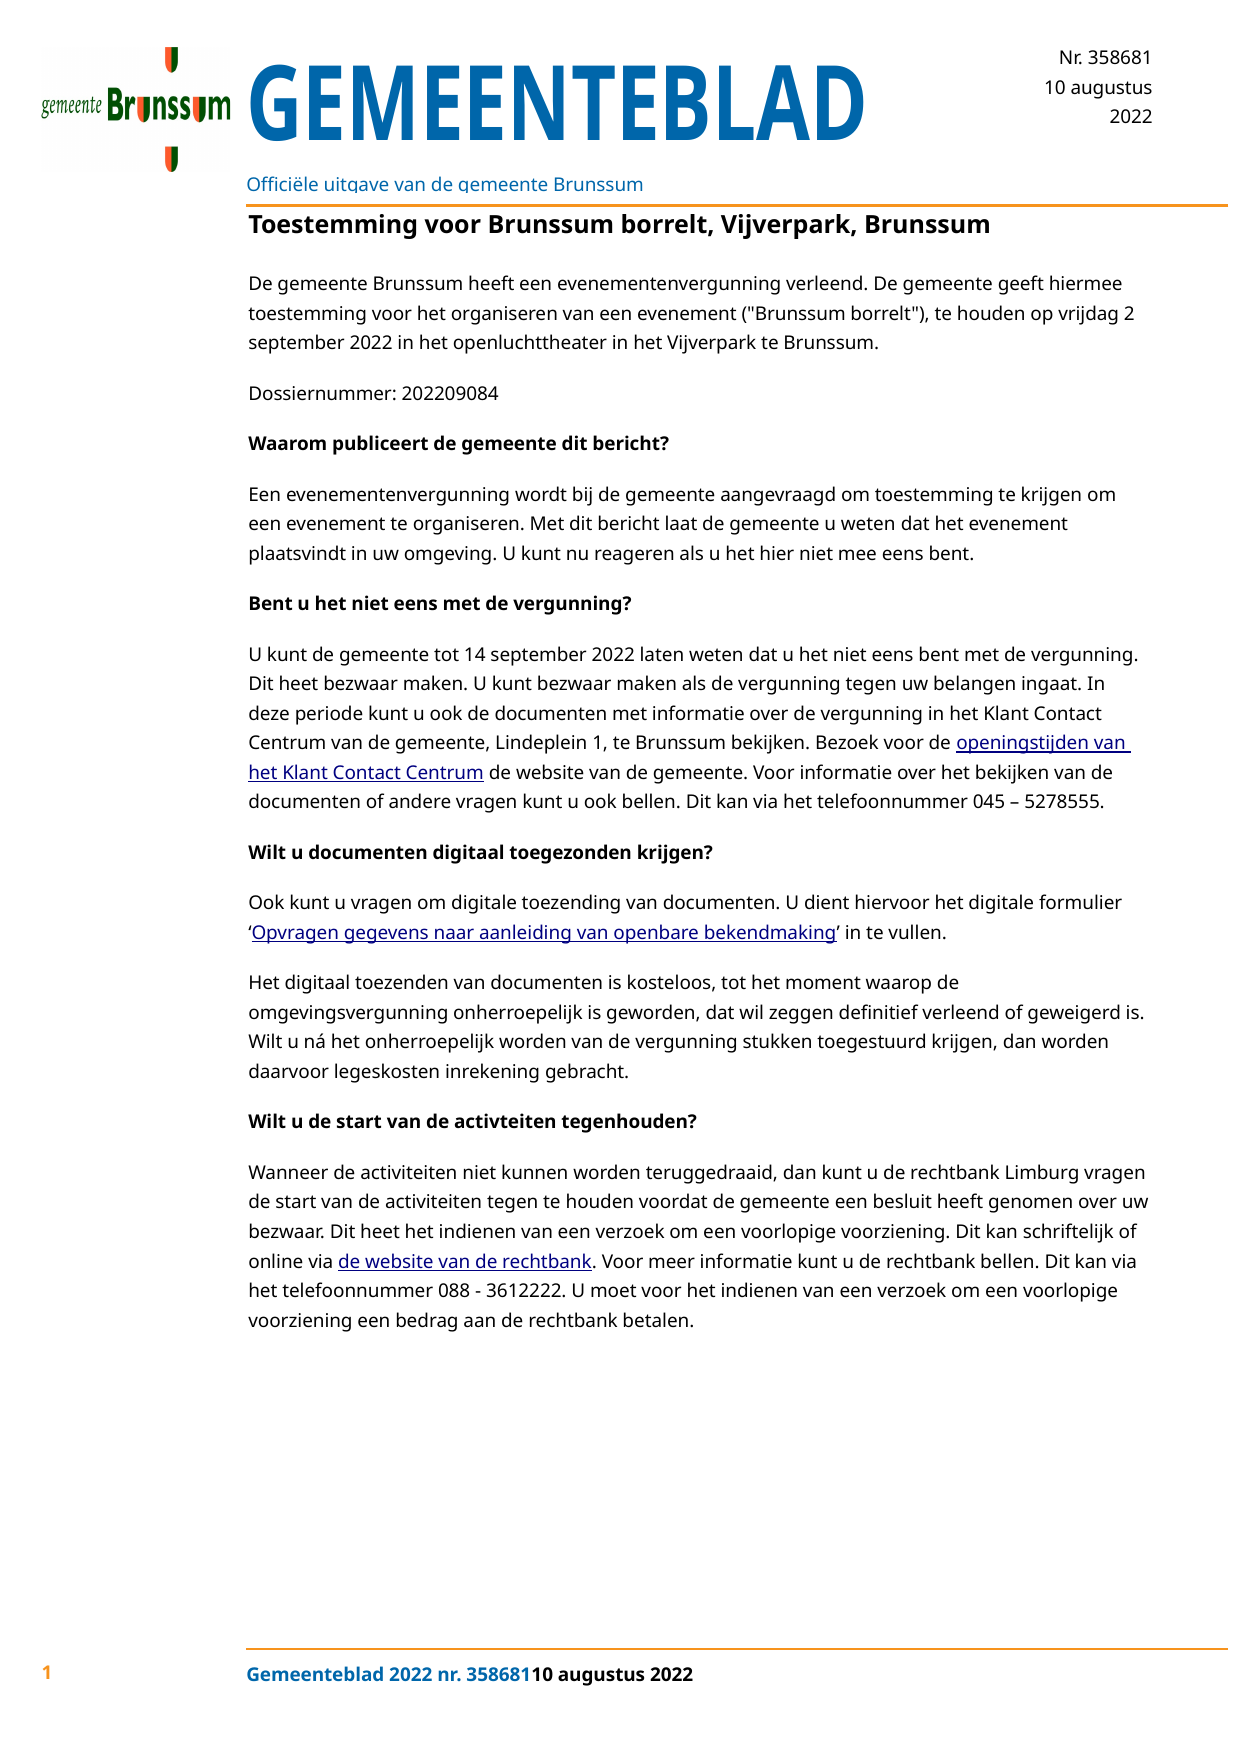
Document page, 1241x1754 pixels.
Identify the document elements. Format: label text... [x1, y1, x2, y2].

text Het digitaal toezenden van documenten is kosteloos, tot het moment waarop de omgevingsvergunning onherroepelijk is geworden, dat wil zeggen definitief verleend of geweigerd is. Wilt u ná het onherroepelijk worden van de vergunning stukken toegestuurd krijgen, dan worden daarvoor legeskosten inrekening gebracht. [248, 969, 1152, 1084]
text Waarom publiceert de gemeente dit bericht? [248, 430, 1152, 456]
text U kunt de gemeente tot 14 september 2022 laten weten dat u het niet eens bent met de vergunning. Dit heet bezwaar maken. U kunt bezwaar maken als de vergunning tegen uw belangen ingaat. In deze periode kunt u ook de documenten met informatie over de vergunning in het Klant Contact Centrum van de gemeente, Lindeplein 1, te Brunssum bekijken. Bezoek voor de openingstijden van het Klant Contact Centrum de website van de gemeente. Voor informatie over het bekijken van de documenten of andere vragen kunt u ook bellen. Dit kan via het telefoonnummer 045 – 5278555. [248, 641, 1152, 814]
text De gemeente Brunssum heeft een evenementenvergunning verleend. De gemeente geeft hiermee toestemming voor het organiseren van een evenement ("Brunssum borrelt"), te houden op vrijdag 2 september 2022 in het openluchttheater in het Vijverpark te Brunssum. [248, 270, 1152, 355]
text Bent u het niet eens met de vergunning? [248, 590, 1152, 616]
text Wilt u de start van de activteiten tegenhouden? [248, 1109, 1152, 1134]
text Ook kunt u vragen om digitale toezending van documenten. U dient hiervoor het digitale formulier ‘Opvragen gegevens naar aanleiding van openbare bekendmaking’ in te vullen. [248, 889, 1152, 945]
text Wanneer de activiteiten niet kunnen worden teruggedraaid, dan kunt u de rechtbank Limburg vragen de start van de activiteiten tegen te houden voordat de gemeente een besluit heeft genomen over uw bezwaar. Dit heet het indienen van een verzoek om een voorlopige voorziening. Dit kan schriftelijk of online via de website van de rechtbank. Voor meer informatie kunt u de rechtbank bellen. Dit kan via het telefoonnummer 088 - 3612222. U moet voor het indienen van een verzoek om een voorlopige voorziening een bedrag aan de rechtbank betalen. [248, 1159, 1152, 1333]
text Toestemming voor Brunssum borrelt, Vijverpark, Brunssum [248, 207, 1152, 241]
picture [41, 47, 231, 172]
text Een evenementenvergunning wordt bij de gemeente aangevraagd om toestemming te krijgen om een evenement te organiseren. Met dit bericht laat de gemeente u weten dat het evenement plaatsvindt in uw omgeving. U kunt nu reageren als u het hier niet mee eens bent. [248, 481, 1152, 566]
text Dossiernummer: 202209084 [248, 380, 1152, 406]
text Wilt u documenten digitaal toegezonden krijgen? [248, 839, 1152, 865]
